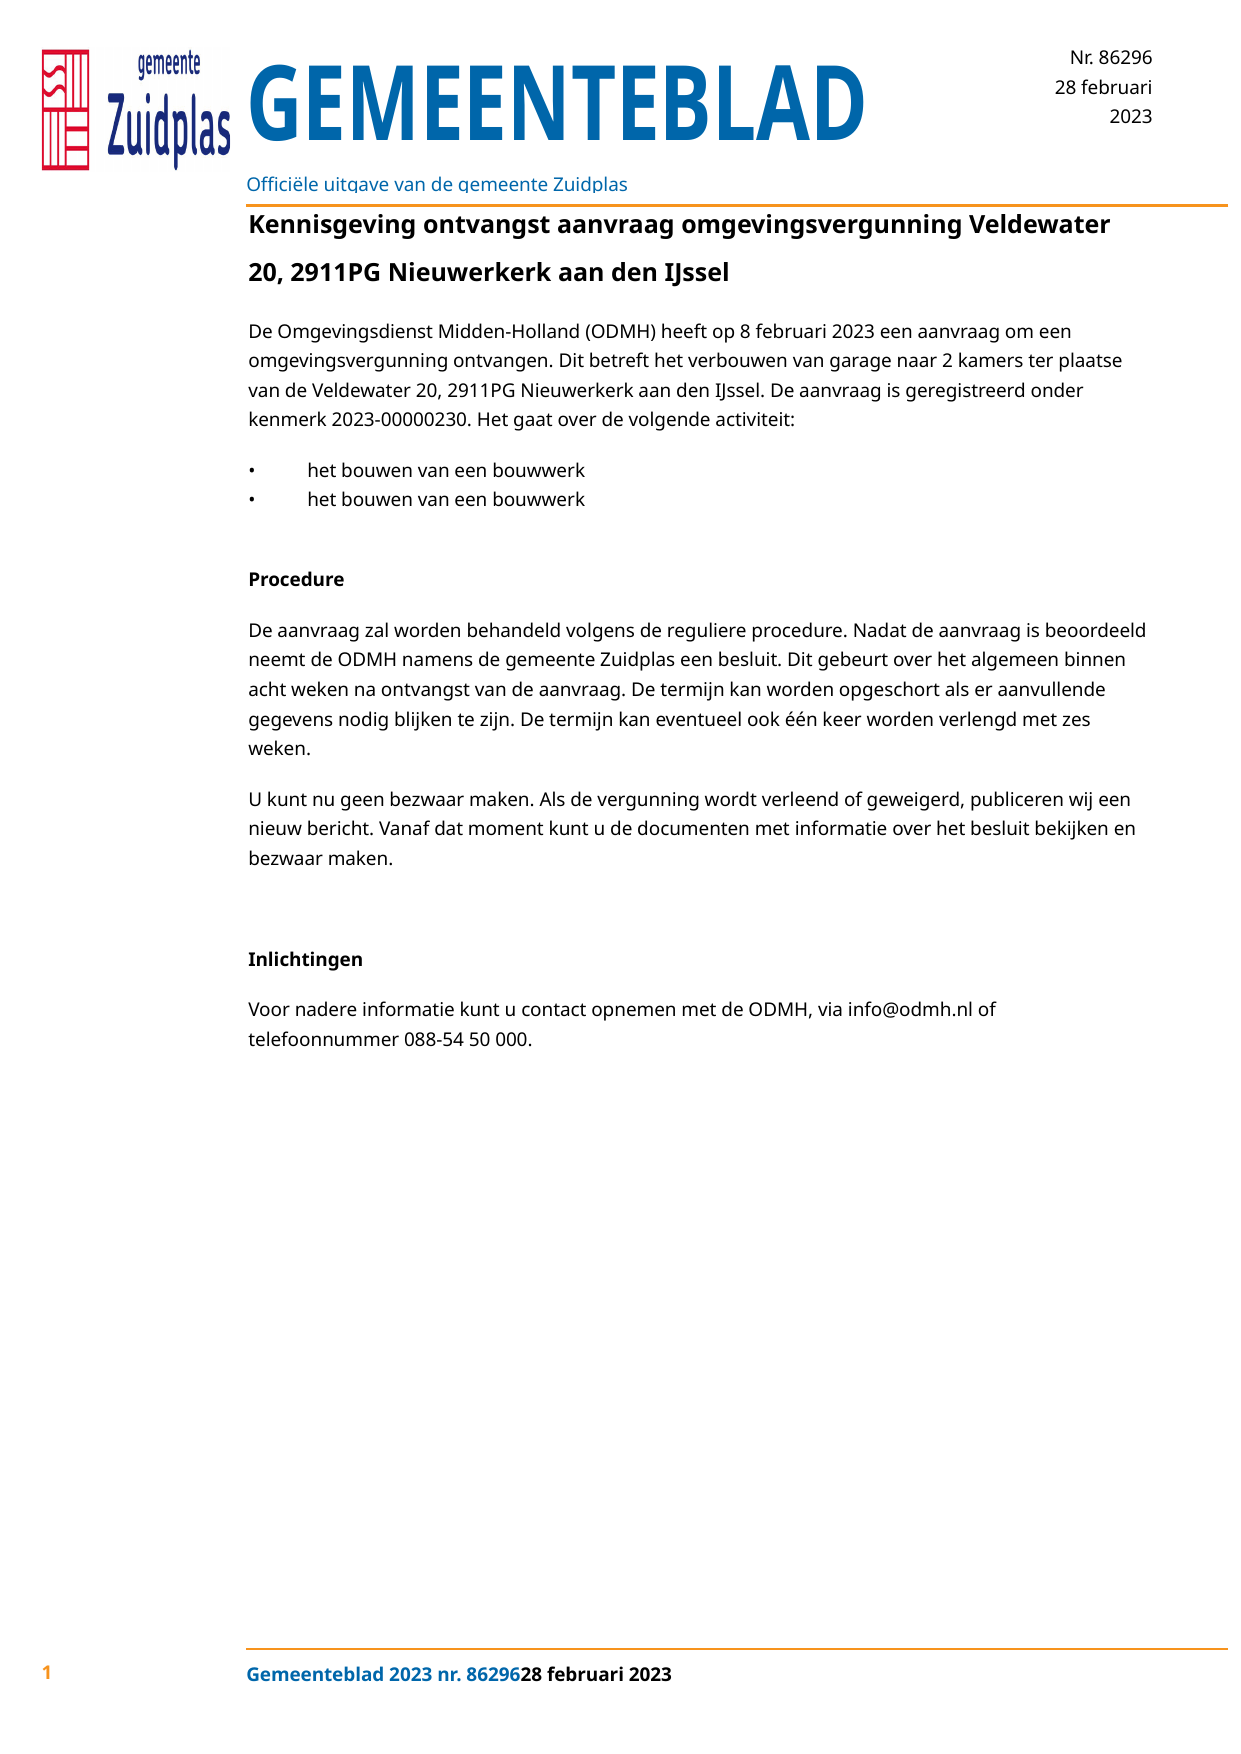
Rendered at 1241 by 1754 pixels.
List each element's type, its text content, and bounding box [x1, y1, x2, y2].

text De aanvraag zal worden behandeld volgens de reguliere procedure. Nadat de aanvraag is beoordeeld neemt de ODMH namens de gemeente Zuidplas een besluit. Dit gebeurt over het algemeen binnen acht weken na ontvangst van de aanvraag. De termijn kan worden opgeschort als er aanvullende gegevens nodig blijken te zijn. De termijn kan eventueel ook één keer worden verlengd met zes weken. [248, 617, 1152, 761]
text Procedure [248, 567, 1152, 592]
list het bouwen van een bouwwerk [248, 487, 1152, 512]
text Voor nadere informatie kunt u contact opnemen met de ODMH, via info@odmh.nl of telefoonnummer 088-54 50 000. [248, 996, 1152, 1052]
list het bouwen van een bouwwerk [248, 457, 1152, 483]
text Inlichtingen [248, 946, 1152, 972]
picture [41, 47, 231, 172]
text De Omgevingsdienst Midden-Holland (ODMH) heeft op 8 februari 2023 een aanvraag om een omgevingsvergunning ontvangen. Dit betreft het verbouwen van garage naar 2 kamers ter plaatse van de Veldewater 20, 2911PG Nieuwerkerk aan den IJssel. De aanvraag is geregistreerd onder kenmerk 2023-00000230. Het gaat over de volgende activiteit: [248, 318, 1152, 432]
text U kunt nu geen bezwaar maken. Als de vergunning wordt verleend of geweigerd, publiceren wij een nieuw bericht. Vanaf dat moment kunt u de documenten met informatie over het besluit bekijken en bezwaar maken. [248, 786, 1152, 871]
text Kennisgeving ontvangst aanvraag omgevingsvergunning Veldewater 20, 2911PG Nieuwerkerk aan den IJssel [248, 207, 1152, 288]
